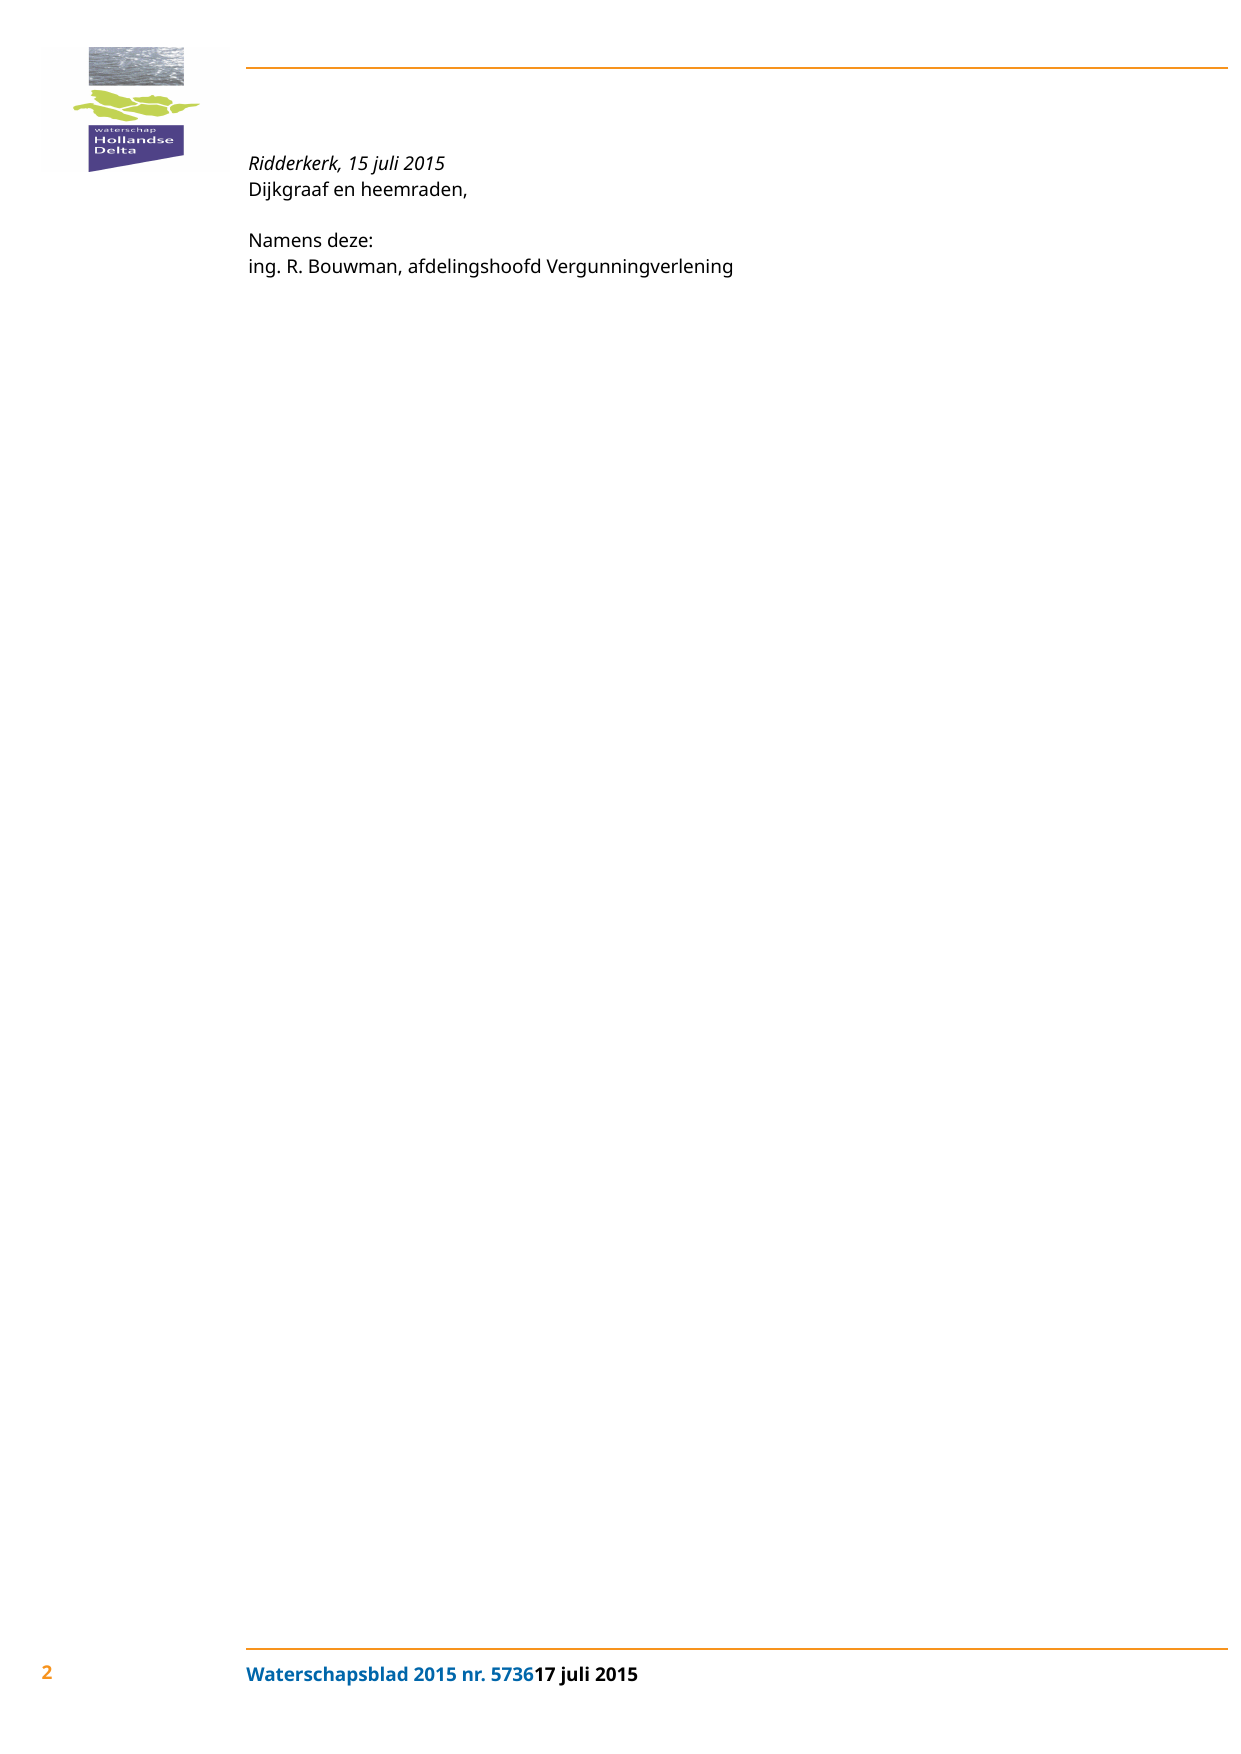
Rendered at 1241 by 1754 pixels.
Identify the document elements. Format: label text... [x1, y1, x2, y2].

text Dijkgraaf en heemraden, [248, 176, 1152, 202]
text Namens deze: [248, 227, 1152, 253]
picture [41, 47, 231, 172]
text Ridderkerk, 15 juli 2015 [248, 150, 1152, 176]
text ing. R. Bouwman, afdelingshoofd Vergunningverlening [248, 253, 1152, 279]
